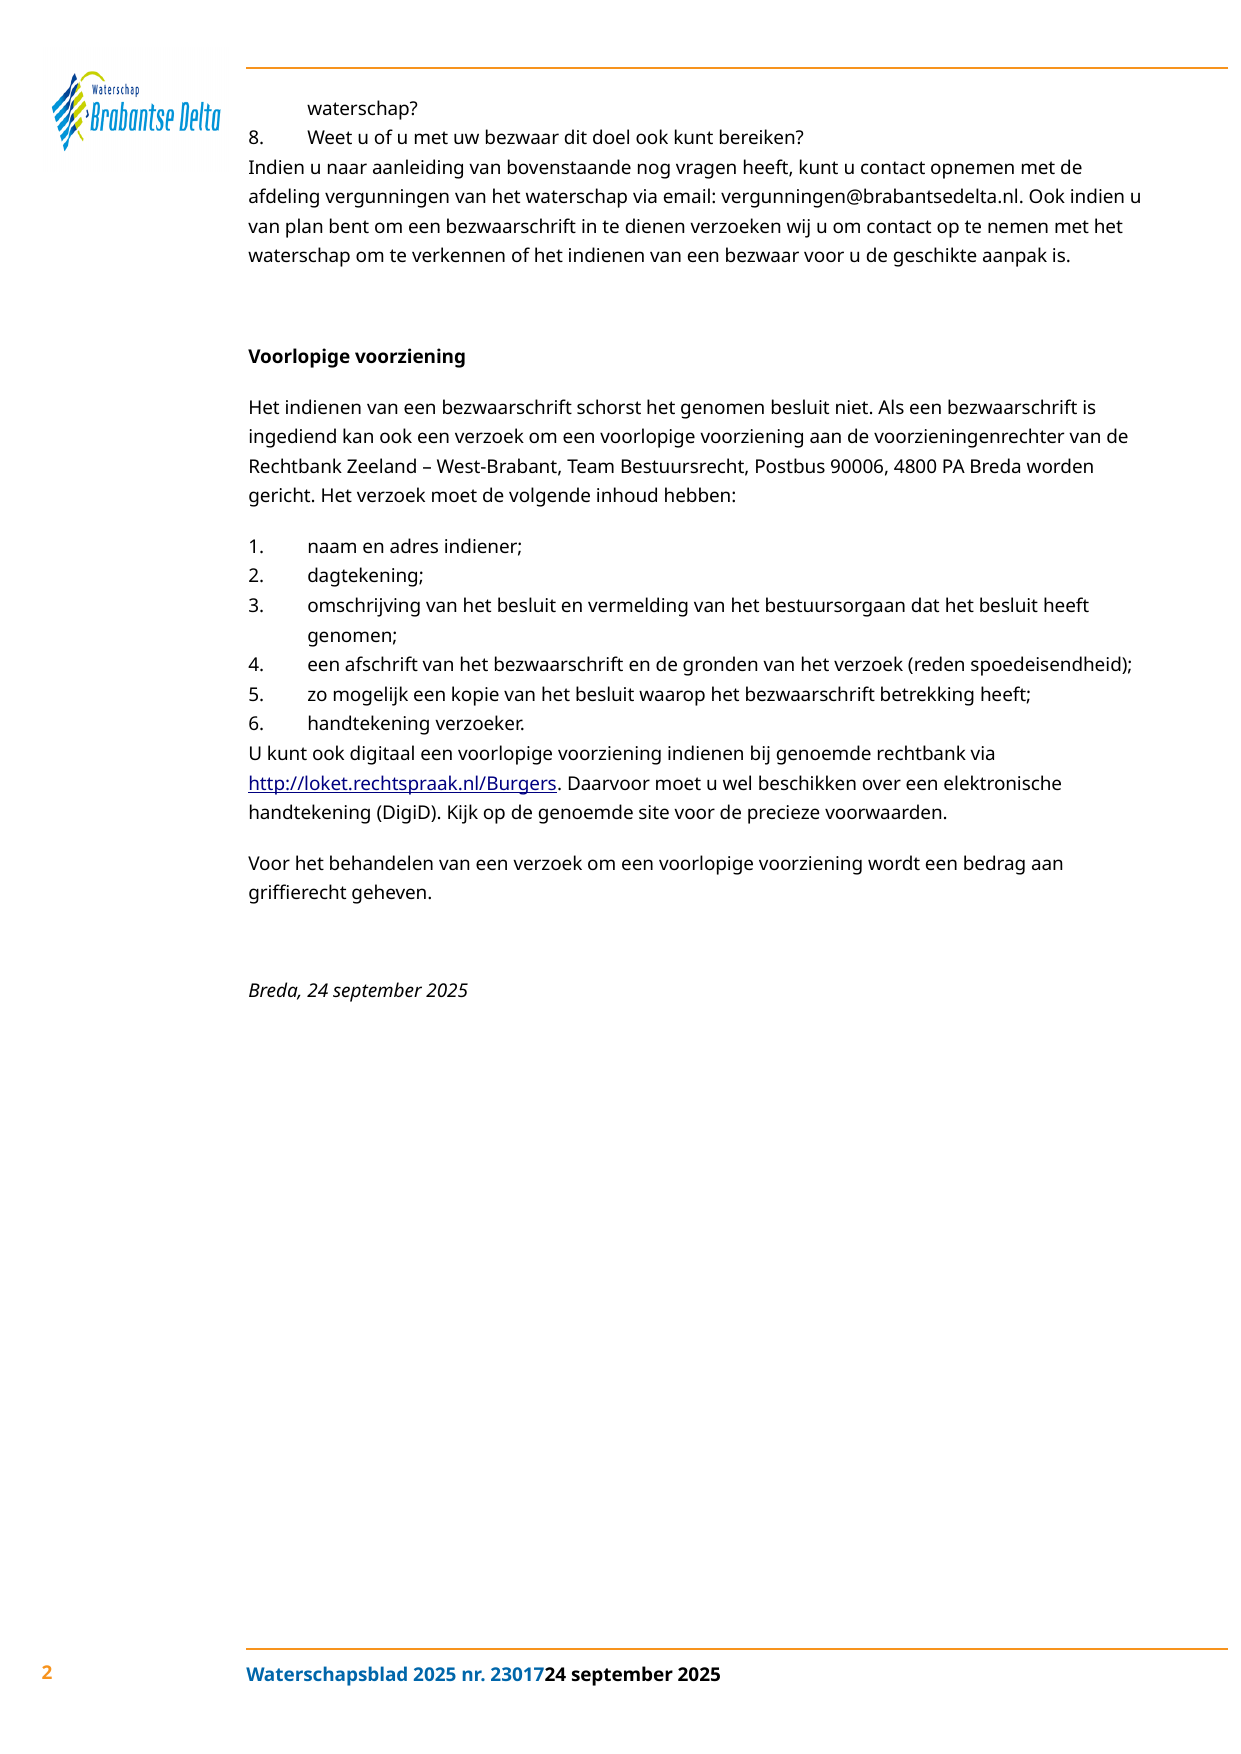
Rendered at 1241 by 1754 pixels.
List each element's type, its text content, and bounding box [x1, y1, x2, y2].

list Weet u of u met uw bezwaar dit doel ook kunt bereiken? [248, 124, 1152, 150]
list omschrijving van het besluit en vermelding van het bestuursorgaan dat het besluit heeft genomen; [248, 592, 1152, 648]
picture [41, 47, 231, 172]
text U kunt ook digitaal een voorlopige voorziening indienen bij genoemde rechtbank via http://loket.rechtspraak.nl/Burgers. Daarvoor moet u wel beschikken over een elektronische handtekening (DigiD). Kijk op de genoemde site voor de precieze voorwaarden. [248, 740, 1152, 825]
text Voor het behandelen van een verzoek om een voorlopige voorziening wordt een bedrag aan griffierecht geheven. [248, 850, 1152, 905]
list waterschap? [248, 95, 1152, 121]
list zo mogelijk een kopie van het besluit waarop het bezwaarschrift betrekking heeft; [248, 681, 1152, 707]
text Indien u naar aanleiding van bovenstaande nog vragen heeft, kunt u contact opnemen met de afdeling vergunningen van het waterschap via email: vergunningen@brabantsedelta.nl. Ook indien u van plan bent om een bezwaarschrift in te dienen verzoeken wij u om contact op te nemen met het waterschap om te verkennen of het indienen van een bezwaar voor u de geschikte aanpak is. [248, 154, 1152, 268]
text Breda, 24 september 2025 [248, 978, 1152, 1003]
list dagtekening; [248, 563, 1152, 588]
text Het indienen van een bezwaarschrift schorst het genomen besluit niet. Als een bezwaarschrift is ingediend kan ook een verzoek om een voorlopige voorziening aan de voorzieningenrechter van de Rechtbank Zeeland – West-Brabant, Team Bestuursrecht, Postbus 90006, 4800 PA Breda worden gericht. Het verzoek moet de volgende inhoud hebben: [248, 394, 1152, 508]
list een afschrift van het bezwaarschrift en de gronden van het verzoek (reden spoedeisendheid); [248, 651, 1152, 677]
text Voorlopige voorziening [248, 343, 1152, 369]
list naam en adres indiener; [248, 533, 1152, 559]
list handtekening verzoeker. [248, 711, 1152, 736]
